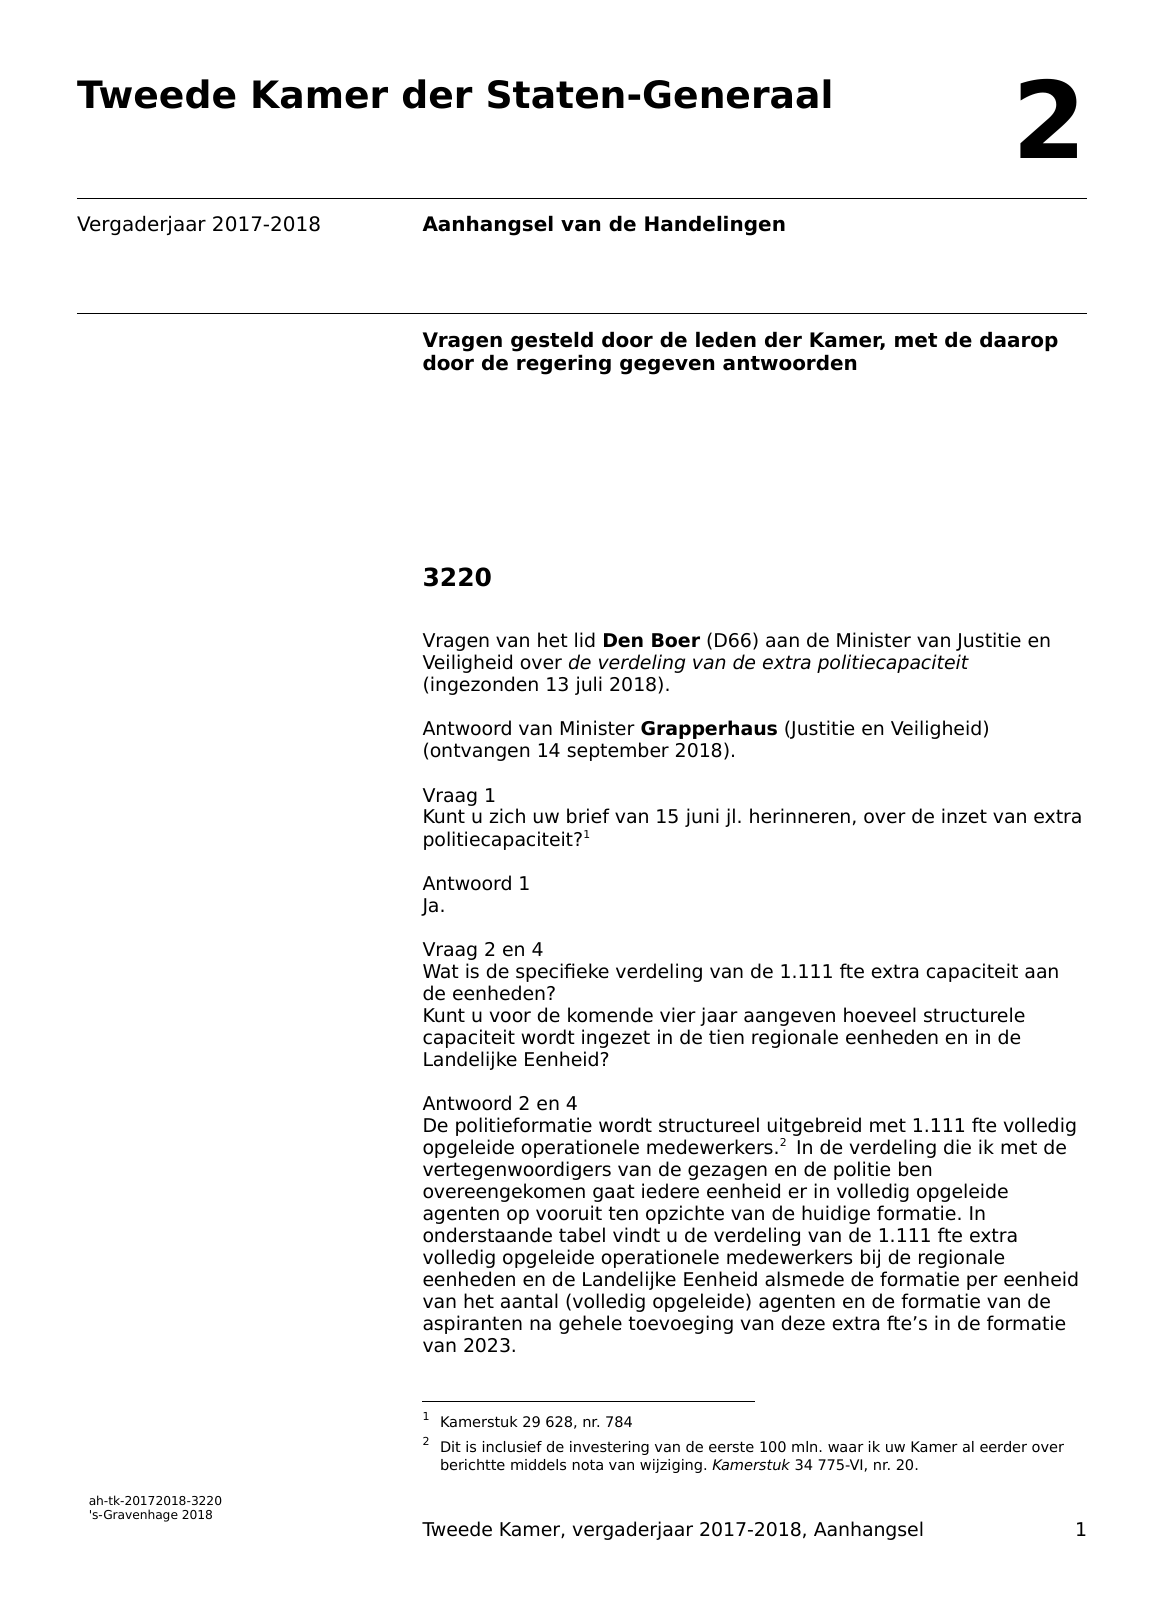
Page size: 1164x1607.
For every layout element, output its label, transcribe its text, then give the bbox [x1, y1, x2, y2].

text Vraag 2 en 4 [422, 939, 1087, 961]
text 's-Gravenhage 2018 [88, 1508, 323, 1522]
text Antwoord van Minister Grapperhaus (Justitie en Veiligheid) (ontvangen 14 september 2018). [422, 718, 1087, 762]
text Antwoord 1 [422, 873, 1087, 894]
text Dit is inclusief de investering van de eerste 100 mln. waar ik uw Kamer al eerder over berichtte middels nota van wijziging. Kamerstuk 34 775-VI, nr. 20. [422, 1435, 1087, 1474]
text ah-tk-20172018-3220 [88, 1494, 323, 1508]
table_cell Vragen gesteld door de leden der Kamer, met de daarop door de regering gegeven antwoorden [422, 314, 1087, 375]
text Kamerstuk 29 628, nr. 784 [422, 1410, 1087, 1432]
text Kunt u voor de komende vier jaar aangeven hoeveel structurele capaciteit wordt ingezet in de tien regionale eenheden en in de Landelijke Eenheid? [422, 1005, 1087, 1071]
text Vragen van het lid Den Boer (D66) aan de Minister van Justitie en Veiligheid over de verdeling van de extra politiecapaciteit (ingezonden 13 juli 2018). [422, 630, 1087, 696]
text Vraag 1 [422, 784, 1087, 806]
text Ja. [422, 894, 1087, 917]
table_cell Aanhangsel van de Handelingen [422, 199, 1087, 313]
text De politieformatie wordt structureel uitgebreid met 1.111 fte volledig opgeleide operationele medewerkers. In de verdeling die ik met de vertegenwoordigers van de gezagen en de politie ben overeengekomen gaat iedere eenheid er in volledig opgeleide agenten op vooruit ten opzichte van de huidige formatie. In onderstaande tabel vindt u de verdeling van de 1.111 fte extra volledig opgeleide operationele medewerkers bij de regionale eenheden en de Landelijke Eenheid alsmede de formatie per eenheid van het aantal (volledig opgeleide) agenten en de formatie van de aspiranten na gehele toevoeging van deze extra fte’s in de formatie van 2023. [422, 1115, 1087, 1357]
table_cell [77, 314, 422, 375]
table_header 2 [886, 59, 1087, 198]
text Wat is de specifieke verdeling van de 1.111 fte extra capaciteit aan de eenheden? [422, 961, 1087, 1005]
table_header Tweede Kamer der Staten-Generaal [77, 59, 886, 198]
text 3220 [422, 563, 1087, 592]
text Antwoord 2 en 4 [422, 1093, 1087, 1115]
table_cell Vergaderjaar 2017-2018 [77, 199, 422, 313]
text Kunt u zich uw brief van 15 juni jl. herinneren, over de inzet van extra politiecapaciteit? [422, 806, 1087, 850]
